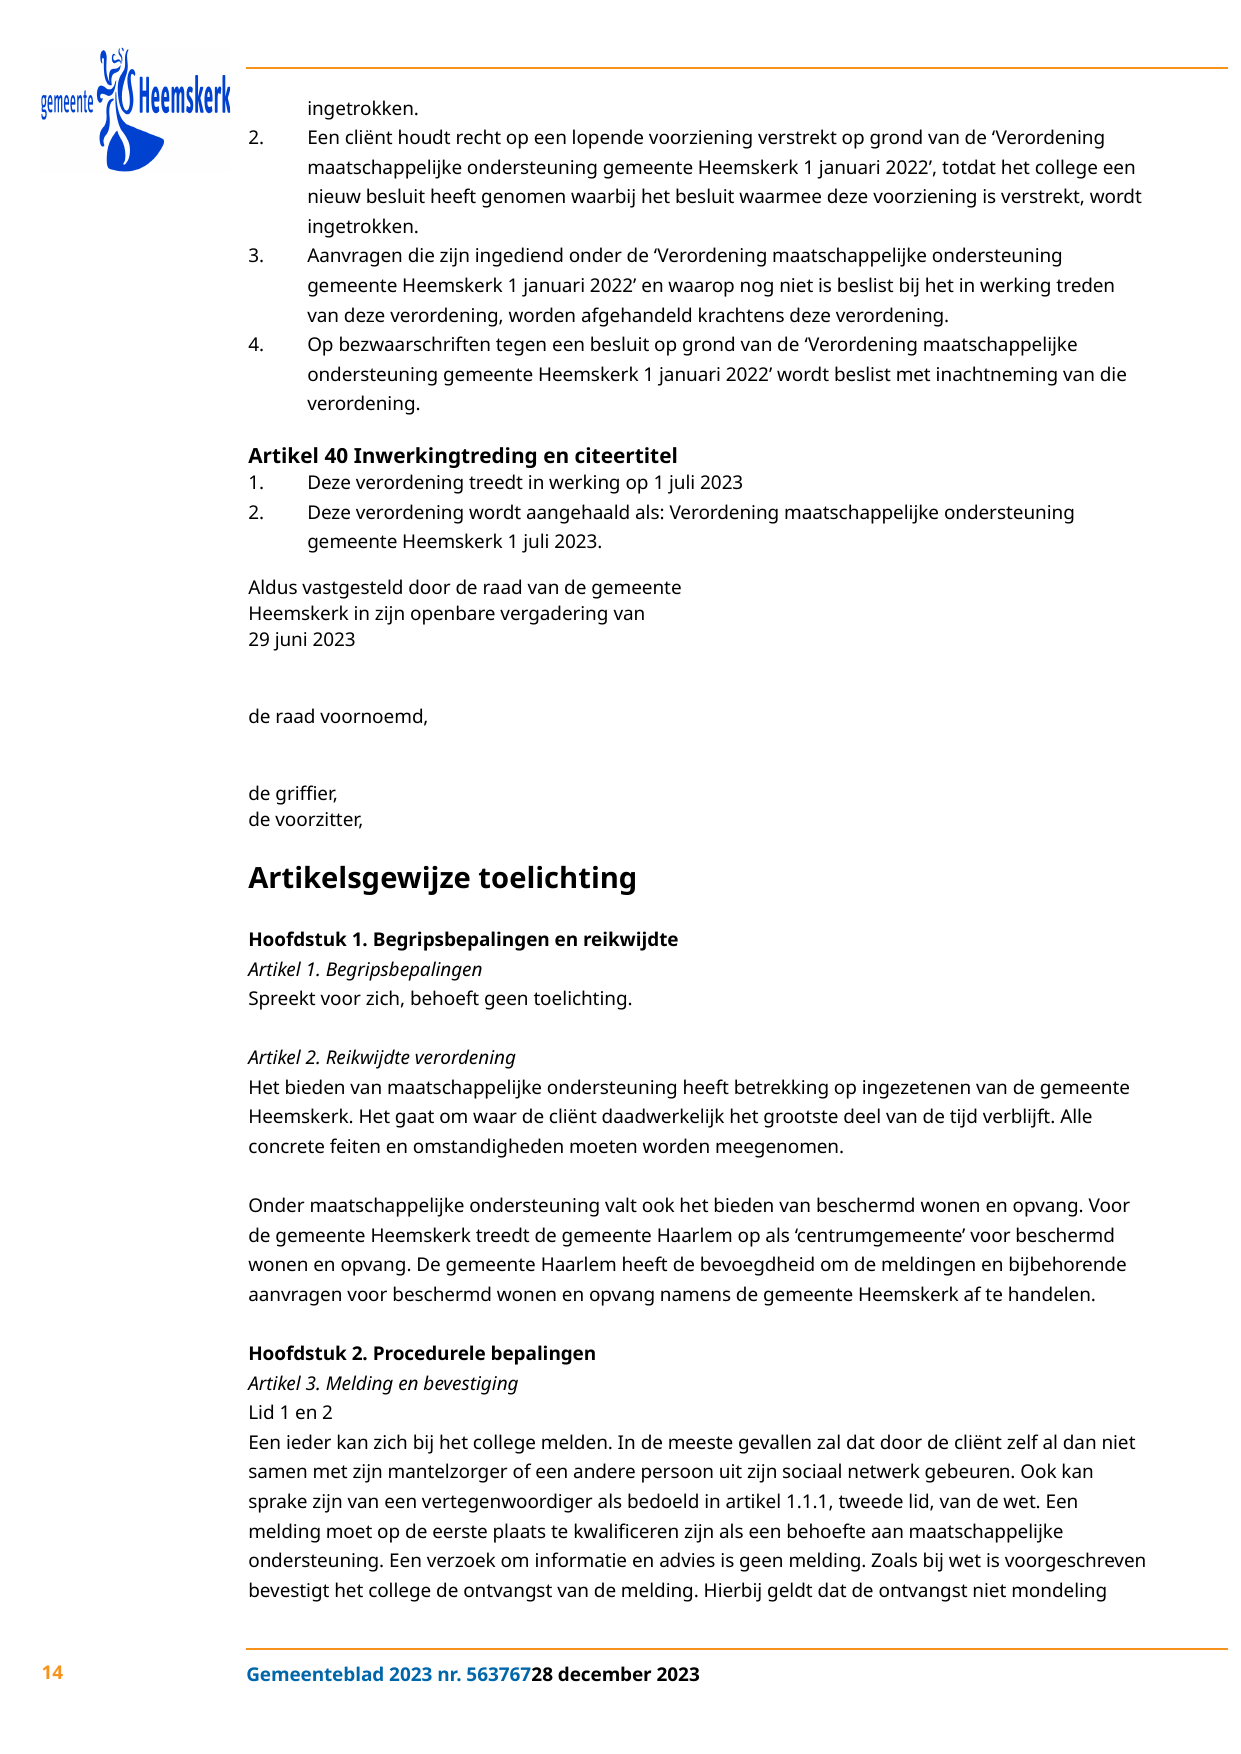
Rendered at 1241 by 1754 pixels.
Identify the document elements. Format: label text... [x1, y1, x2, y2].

text de griffier, [248, 780, 1152, 806]
list Deze verordening treedt in werking op 1 juli 2023 [248, 469, 1152, 495]
text Lid 1 en 2 [248, 1399, 1152, 1425]
list Deze verordening wordt aangehaald als: Verordening maatschappelijke ondersteuning gemeente Heemskerk 1 juli 2023. [248, 499, 1152, 554]
text Artikel 3. Melding en bevestiging [248, 1370, 1152, 1396]
text Artikel 40 Inwerkingtreding en citeertitel [248, 441, 1152, 469]
text de voorzitter, [248, 806, 1152, 832]
text Hoofdstuk 2. Procedurele bepalingen [248, 1340, 1152, 1366]
text Het bieden van maatschappelijke ondersteuning heeft betrekking op ingezetenen van de gemeente Heemskerk. Het gaat om waar de cliënt daadwerkelijk het grootste deel van de tijd verblijft. Alle concrete feiten en omstandigheden moeten worden meegenomen. [248, 1074, 1152, 1159]
list ingetrokken. [248, 95, 1152, 121]
list Aanvragen die zijn ingediend onder de ‘Verordening maatschappelijke ondersteuning gemeente Heemskerk 1 januari 2022’ en waarop nog niet is beslist bij het in werking treden van deze verordening, worden afgehandeld krachtens deze verordening. [248, 243, 1152, 328]
text Een ieder kan zich bij het college melden. In de meeste gevallen zal dat door de cliënt zelf al dan niet samen met zijn mantelzorger of een andere persoon uit zijn sociaal netwerk gebeuren. Ook kan sprake zijn van een vertegenwoordiger als bedoeld in artikel 1.1.1, tweede lid, van de wet. Een melding moet op de eerste plaats te kwalificeren zijn als een behoefte aan maatschappelijke ondersteuning. Een verzoek om informatie en advies is geen melding. Zoals bij wet is voorgeschreven bevestigt het college de ontvangst van de melding. Hierbij geldt dat de ontvangst niet mondeling [248, 1429, 1152, 1603]
list Op bezwaarschriften tegen een besluit op grond van de ‘Verordening maatschappelijke ondersteuning gemeente Heemskerk 1 januari 2022’ wordt beslist met inachtneming van die verordening. [248, 331, 1152, 416]
picture [41, 47, 231, 172]
text Spreekt voor zich, behoeft geen toelichting. [248, 985, 1152, 1011]
text Artikelsgewijze toelichting [248, 857, 1152, 897]
text Artikel 2. Reikwijdte verordening [248, 1044, 1152, 1070]
text Artikel 1. Begripsbepalingen [248, 956, 1152, 981]
text Onder maatschappelijke ondersteuning valt ook het bieden van beschermd wonen en opvang. Voor de gemeente Heemskerk treedt de gemeente Haarlem op als ‘centrumgemeente’ voor beschermd wonen en opvang. De gemeente Haarlem heeft de bevoegdheid om de meldingen en bijbehorende aanvragen voor beschermd wonen en opvang namens de gemeente Heemskerk af te handelen. [248, 1192, 1152, 1307]
text 29 juni 2023 [248, 626, 1152, 651]
text Hoofdstuk 1. Begripsbepalingen en reikwijdte [248, 926, 1152, 952]
text Aldus vastgesteld door de raad van de gemeente [248, 574, 1152, 600]
text de raad voornoemd, [248, 703, 1152, 729]
list Een cliënt houdt recht op een lopende voorziening verstrekt op grond van de ‘Verordening maatschappelijke ondersteuning gemeente Heemskerk 1 januari 2022’, totdat het college een nieuw besluit heeft genomen waarbij het besluit waarmee deze voorziening is verstrekt, wordt ingetrokken. [248, 124, 1152, 239]
text Heemskerk in zijn openbare vergadering van [248, 600, 1152, 626]
